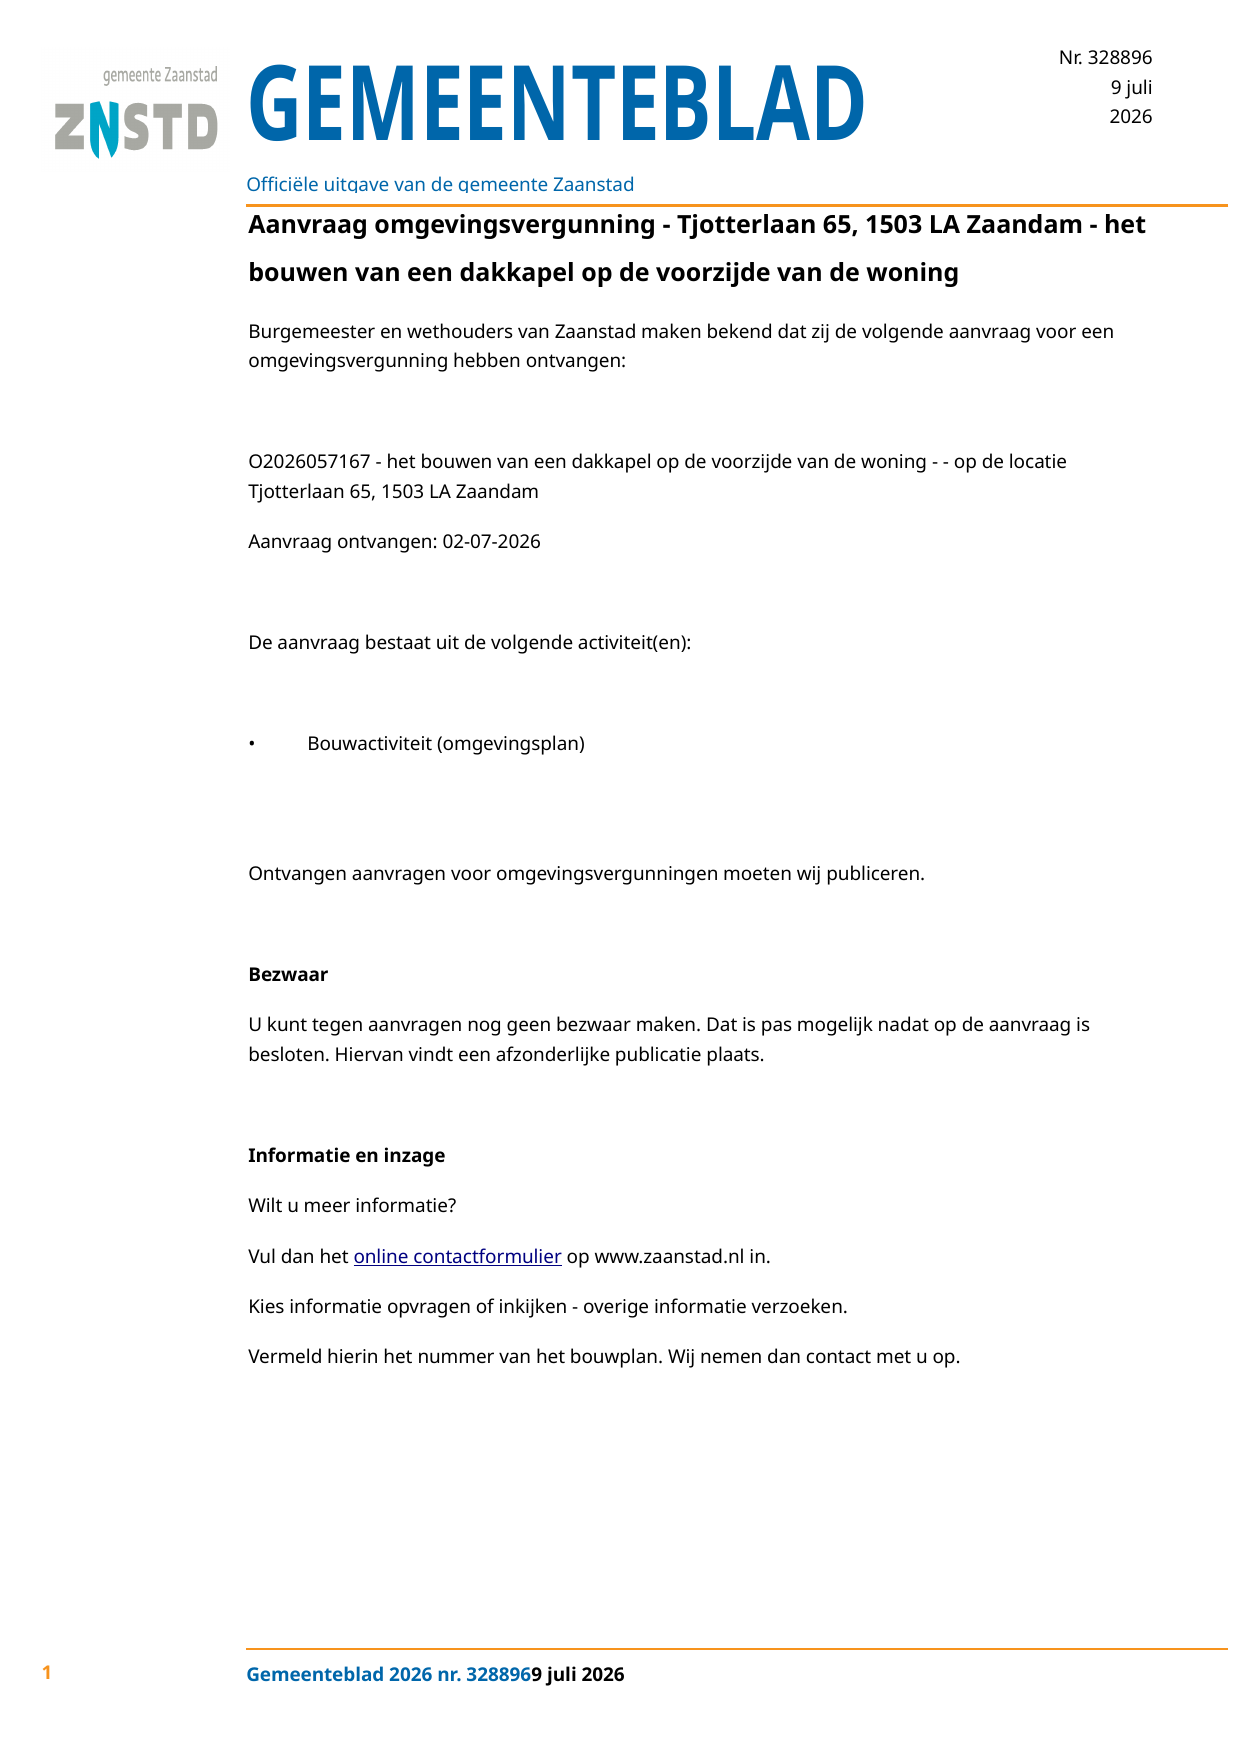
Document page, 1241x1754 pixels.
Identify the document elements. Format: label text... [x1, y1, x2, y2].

text Kies informatie opvragen of inkijken - overige informatie verzoeken. [248, 1293, 1152, 1319]
text O2026057167 - het bouwen van een dakkapel op de voorzijde van de woning - - op de locatie Tjotterlaan 65, 1503 LA Zaandam [248, 448, 1152, 504]
text Vul dan het online contactformulier op www.zaanstad.nl in. [248, 1243, 1152, 1269]
text Burgemeester en wethouders van Zaanstad maken bekend dat zij de volgende aanvraag voor een omgevingsvergunning hebben ontvangen: [248, 318, 1152, 373]
text Aanvraag ontvangen: 02-07-2026 [248, 528, 1152, 554]
text U kunt tegen aanvragen nog geen bezwaar maken. Dat is pas mogelijk nadat op de aanvraag is besloten. Hiervan vindt een afzonderlijke publicatie plaats. [248, 1012, 1152, 1067]
text Wilt u meer informatie? [248, 1192, 1152, 1218]
list Bouwactiviteit (omgevingsplan) [248, 730, 1152, 756]
text Ontvangen aanvragen voor omgevingsvergunningen moeten wij publiceren. [248, 860, 1152, 886]
picture [41, 47, 231, 172]
text Bezwaar [248, 961, 1152, 987]
text De aanvraag bestaat uit de volgende activiteit(en): [248, 629, 1152, 655]
text Informatie en inzage [248, 1142, 1152, 1168]
text Vermeld hierin het nummer van het bouwplan. Wij nemen dan contact met u op. [248, 1344, 1152, 1369]
text Aanvraag omgevingsvergunning - Tjotterlaan 65, 1503 LA Zaandam - het bouwen van een dakkapel op de voorzijde van de woning [248, 207, 1152, 288]
